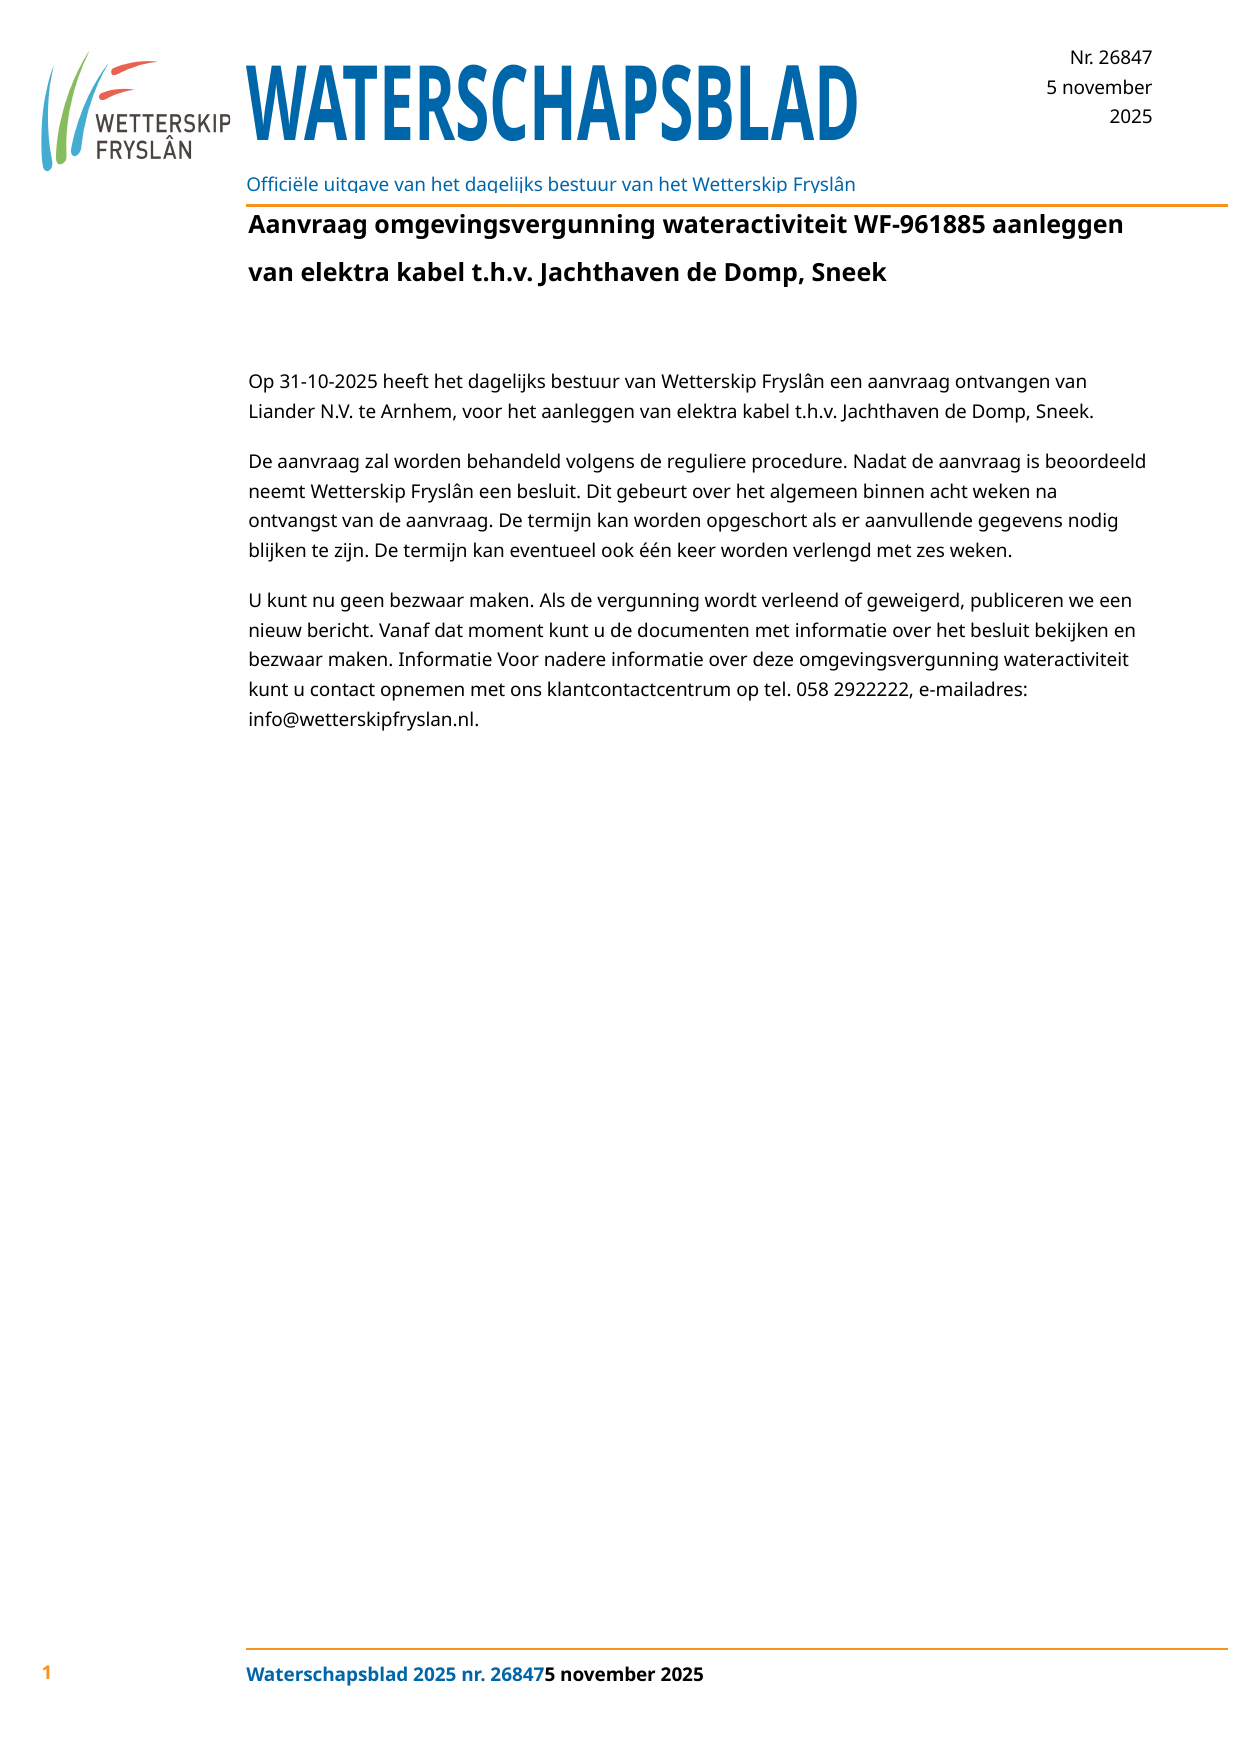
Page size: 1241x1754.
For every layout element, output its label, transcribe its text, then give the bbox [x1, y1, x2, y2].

text U kunt nu geen bezwaar maken. Als de vergunning wordt verleend of geweigerd, publiceren we een nieuw bericht. Vanaf dat moment kunt u de documenten met informatie over het besluit bekijken en bezwaar maken. Informatie Voor nadere informatie over deze omgevingsvergunning wateractiviteit kunt u contact opnemen met ons klantcontactcentrum op tel. 058 2922222, e-mailadres: info@wetterskipfryslan.nl. [248, 587, 1152, 732]
text Aanvraag omgevingsvergunning wateractiviteit WF-961885 aanleggen van elektra kabel t.h.v. Jachthaven de Domp, Sneek [248, 207, 1152, 288]
text De aanvraag zal worden behandeld volgens de reguliere procedure. Nadat de aanvraag is beoordeeld neemt Wetterskip Fryslân een besluit. Dit gebeurt over het algemeen binnen acht weken na ontvangst van de aanvraag. De termijn kan worden opgeschort als er aanvullende gegevens nodig blijken te zijn. De termijn kan eventueel ook één keer worden verlengd met zes weken. [248, 448, 1152, 563]
picture [41, 47, 231, 172]
text Op 31-10-2025 heeft het dagelijks bestuur van Wetterskip Fryslân een aanvraag ontvangen van Liander N.V. te Arnhem, voor het aanleggen van elektra kabel t.h.v. Jachthaven de Domp, Sneek. [248, 368, 1152, 424]
